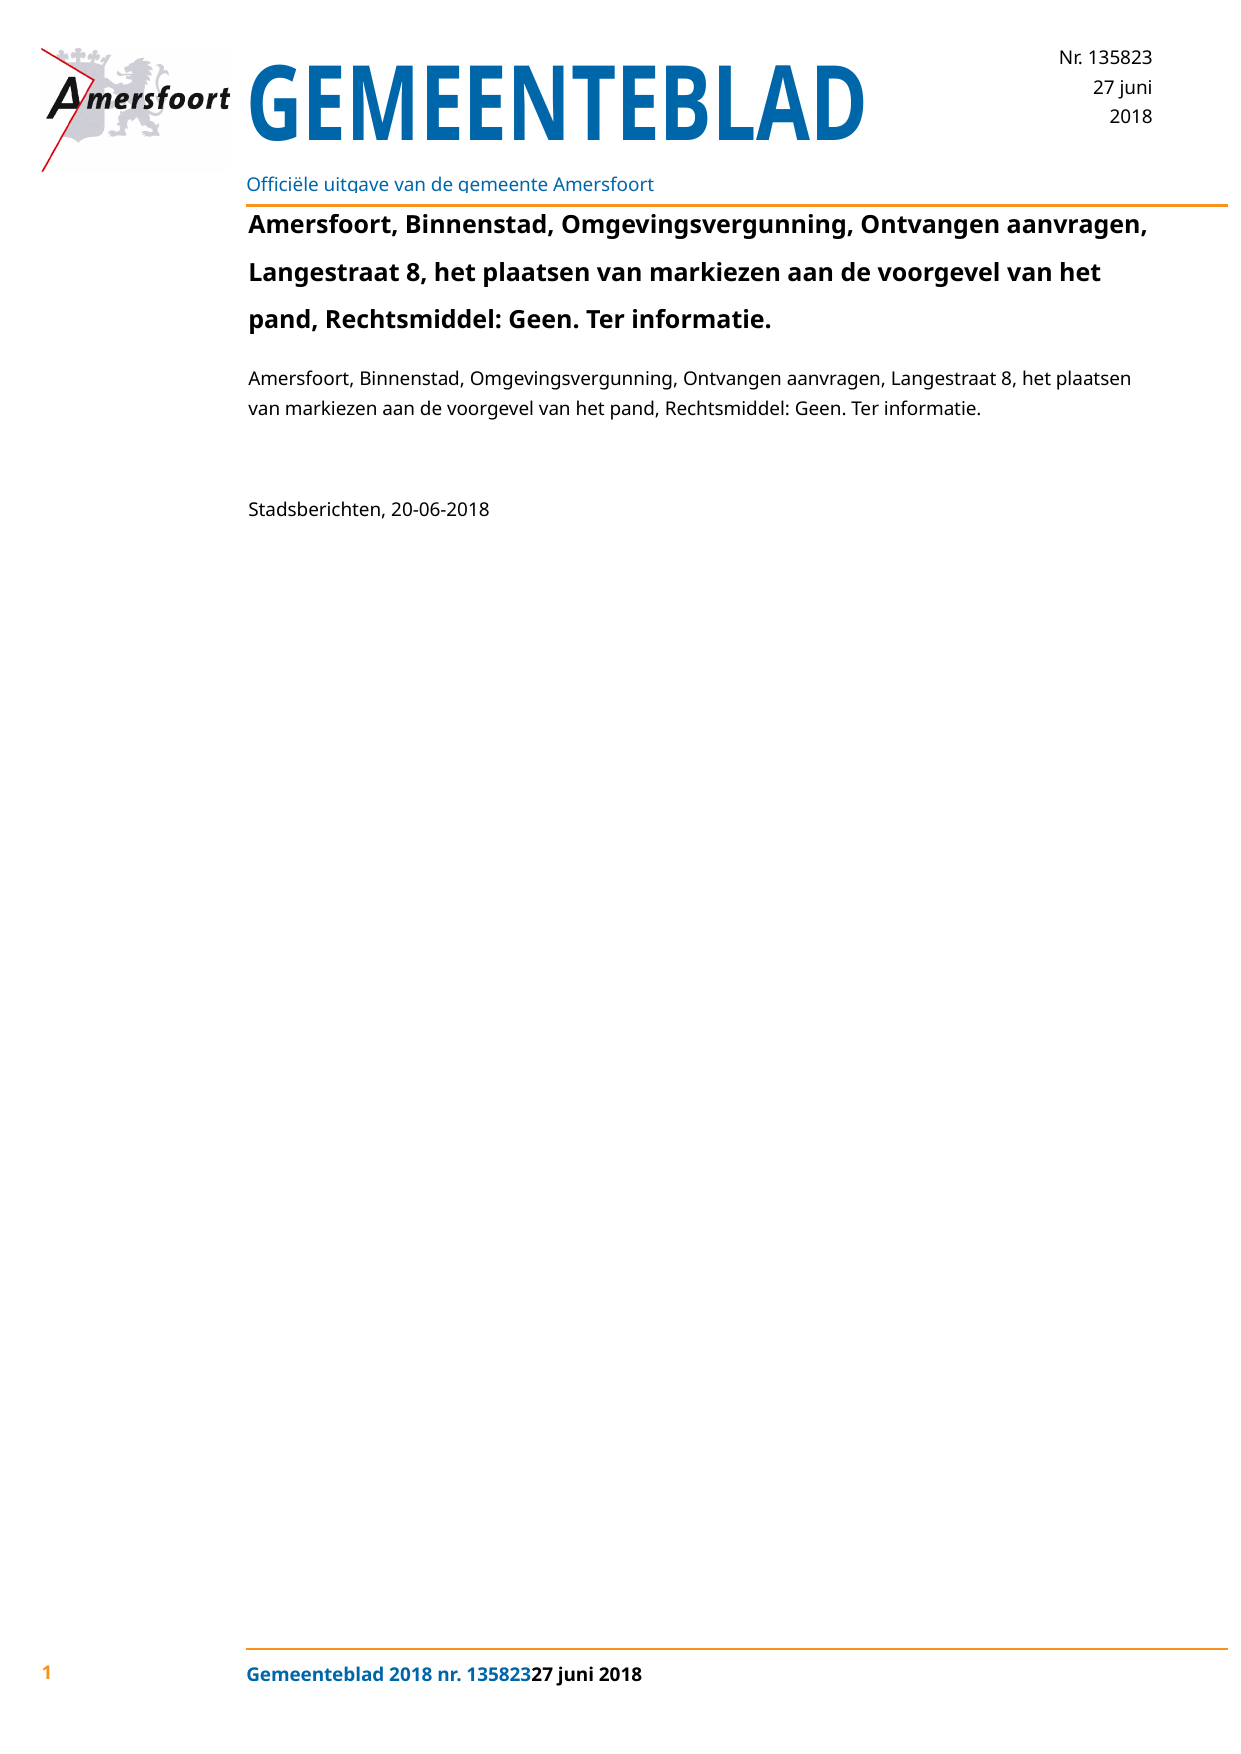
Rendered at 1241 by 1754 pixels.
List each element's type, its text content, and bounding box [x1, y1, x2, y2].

text Stadsberichten, 20-06-2018 [248, 496, 1152, 522]
text Amersfoort, Binnenstad, Omgevingsvergunning, Ontvangen aanvragen, Langestraat 8, het plaatsen van markiezen aan de voorgevel van het pand, Rechtsmiddel: Geen. Ter informatie. [248, 366, 1152, 421]
picture [41, 47, 231, 172]
text Amersfoort, Binnenstad, Omgevingsvergunning, Ontvangen aanvragen, Langestraat 8, het plaatsen van markiezen aan de voorgevel van het pand, Rechtsmiddel: Geen. Ter informatie. [248, 207, 1152, 336]
